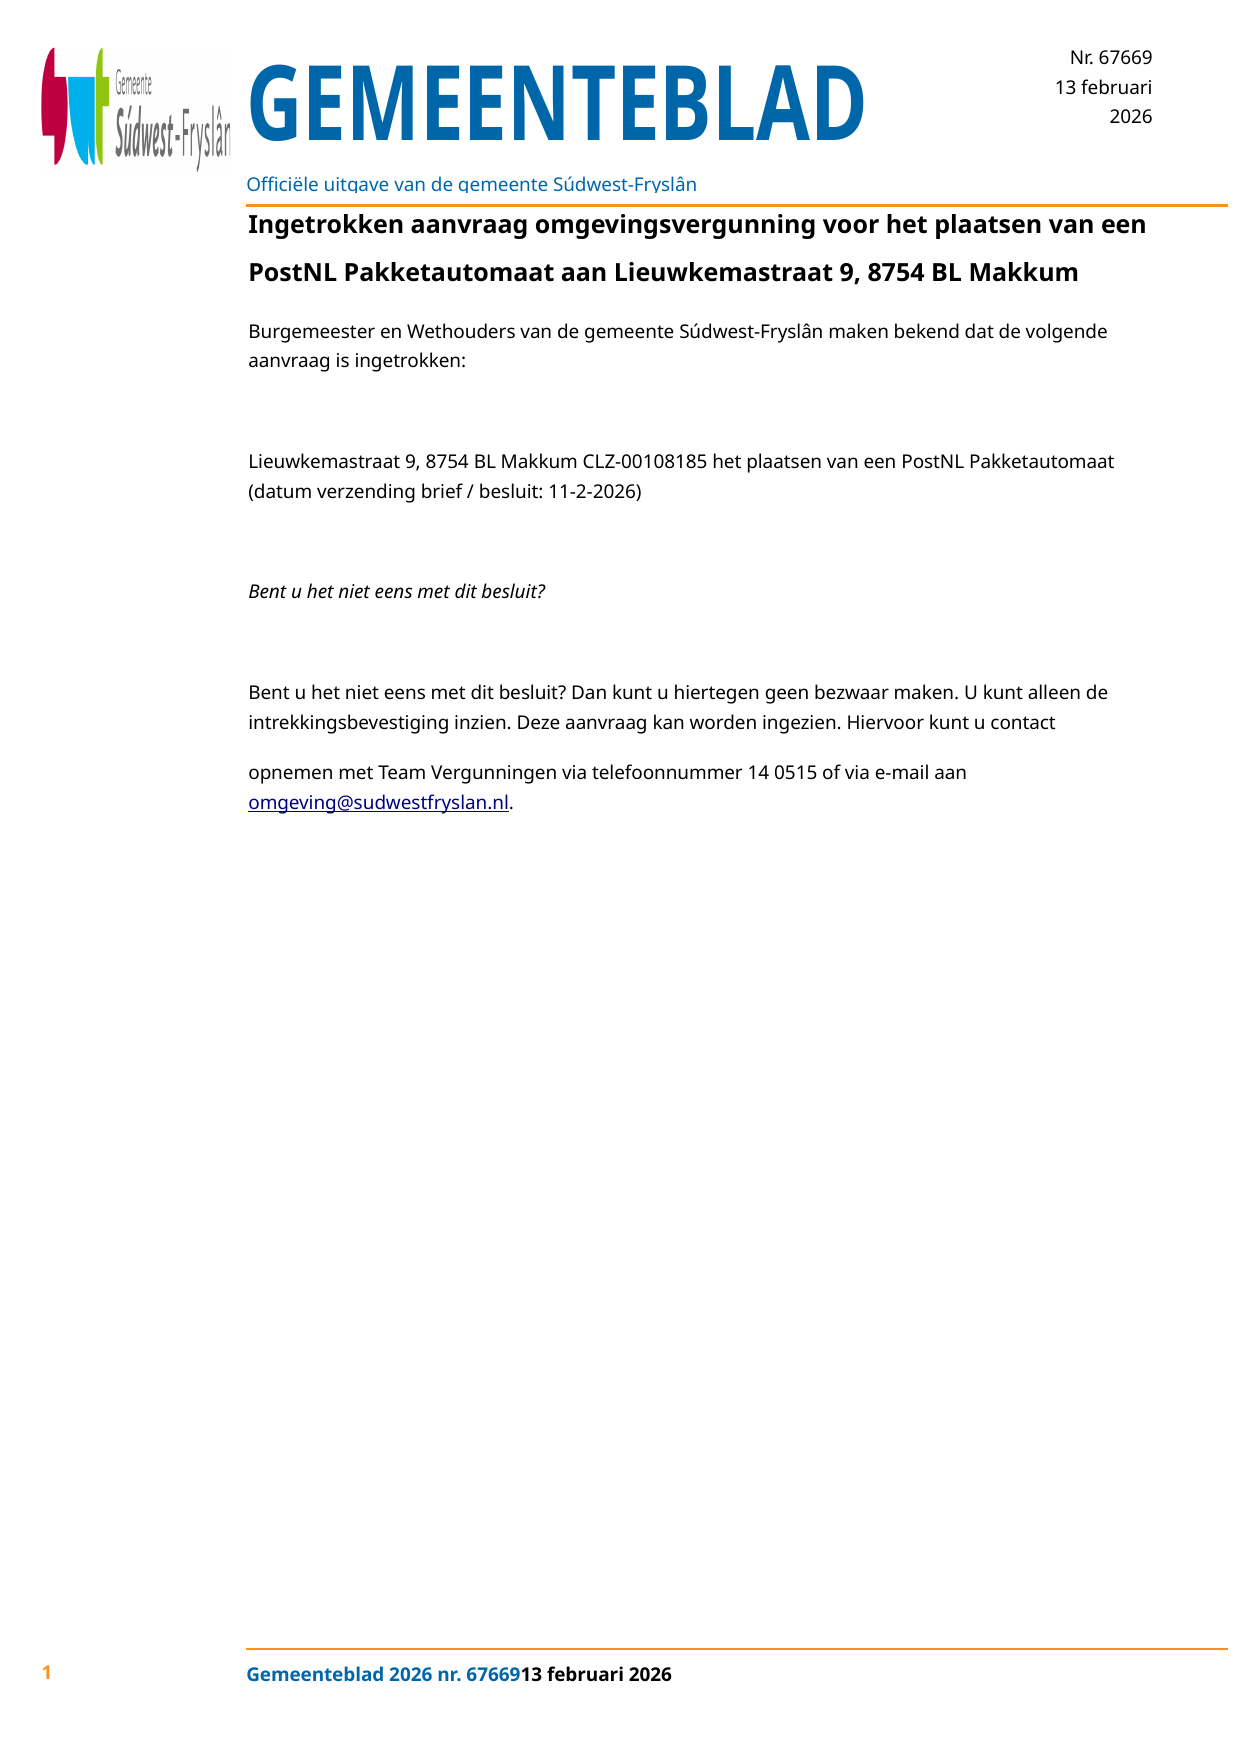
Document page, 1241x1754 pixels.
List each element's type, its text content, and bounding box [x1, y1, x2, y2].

picture [41, 47, 231, 172]
text Ingetrokken aanvraag omgevingsvergunning voor het plaatsen van een PostNL Pakketautomaat aan Lieuwkemastraat 9, 8754 BL Makkum [248, 207, 1152, 288]
text Lieuwkemastraat 9, 8754 BL Makkum CLZ-00108185 het plaatsen van een PostNL Pakketautomaat (datum verzending brief / besluit: 11-2-2026) [248, 448, 1152, 504]
text opnemen met Team Vergunningen via telefoonnummer 14 0515 of via e-mail aan omgeving@sudwestfryslan.nl. [248, 759, 1152, 815]
text Bent u het niet eens met dit besluit? Dan kunt u hiertegen geen bezwaar maken. U kunt alleen de intrekkingsbevestiging inzien. Deze aanvraag kan worden ingezien. Hiervoor kunt u contact [248, 679, 1152, 735]
text Burgemeester en Wethouders van de gemeente Súdwest-Fryslân maken bekend dat de volgende aanvraag is ingetrokken: [248, 318, 1152, 373]
text Bent u het niet eens met dit besluit? [248, 579, 1152, 604]
